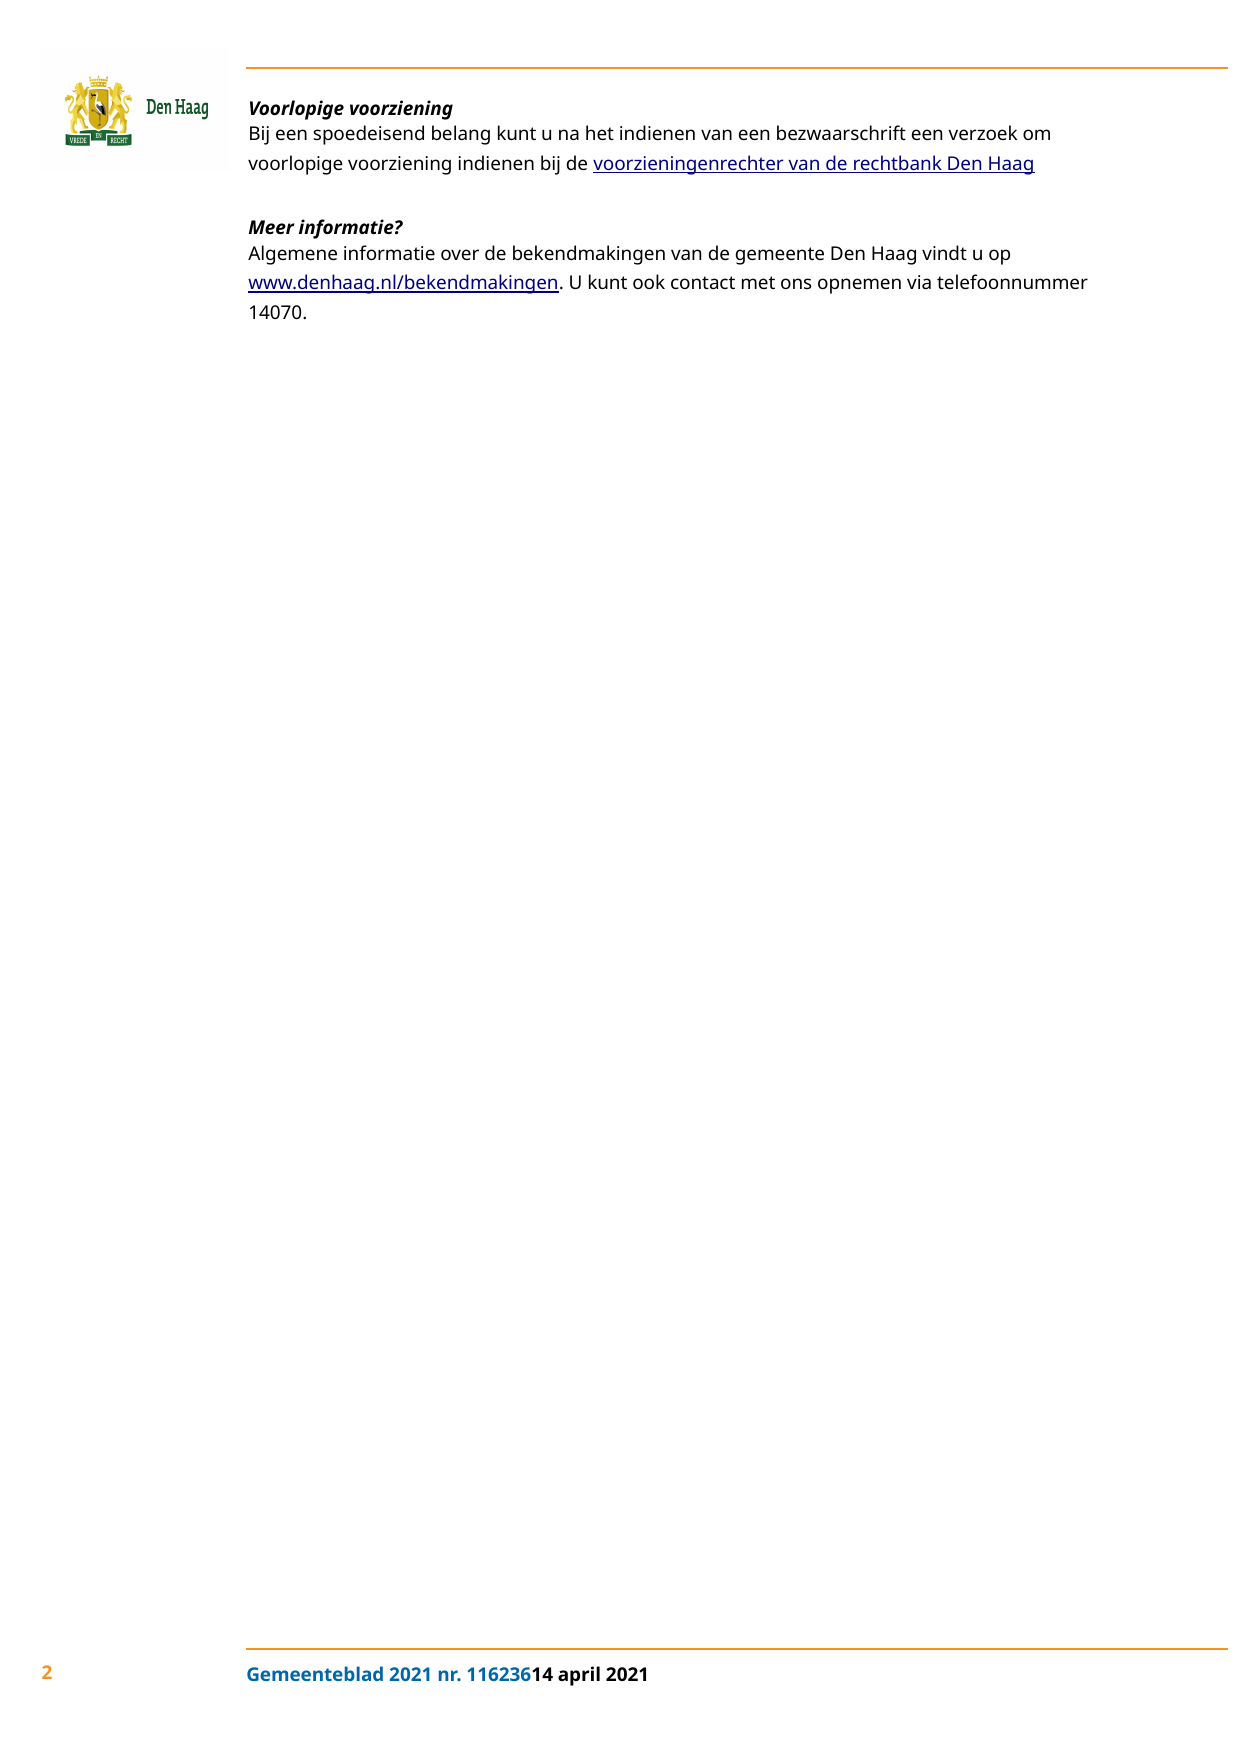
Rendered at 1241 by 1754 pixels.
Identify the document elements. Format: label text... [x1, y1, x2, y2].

text Meer informatie? [248, 214, 1152, 240]
text Voorlopige voorziening [248, 95, 1152, 121]
text Bij een spoedeisend belang kunt u na het indienen van een bezwaarschrift een verzoek om voorlopige voorziening indienen bij de voorzieningenrechter van de rechtbank Den Haag [248, 121, 1152, 176]
text Algemene informatie over de bekendmakingen van de gemeente Den Haag vindt u op www.denhaag.nl/bekendmakingen. U kunt ook contact met ons opnemen via telefoonnummer 14070. [248, 240, 1152, 325]
picture [41, 47, 231, 172]
